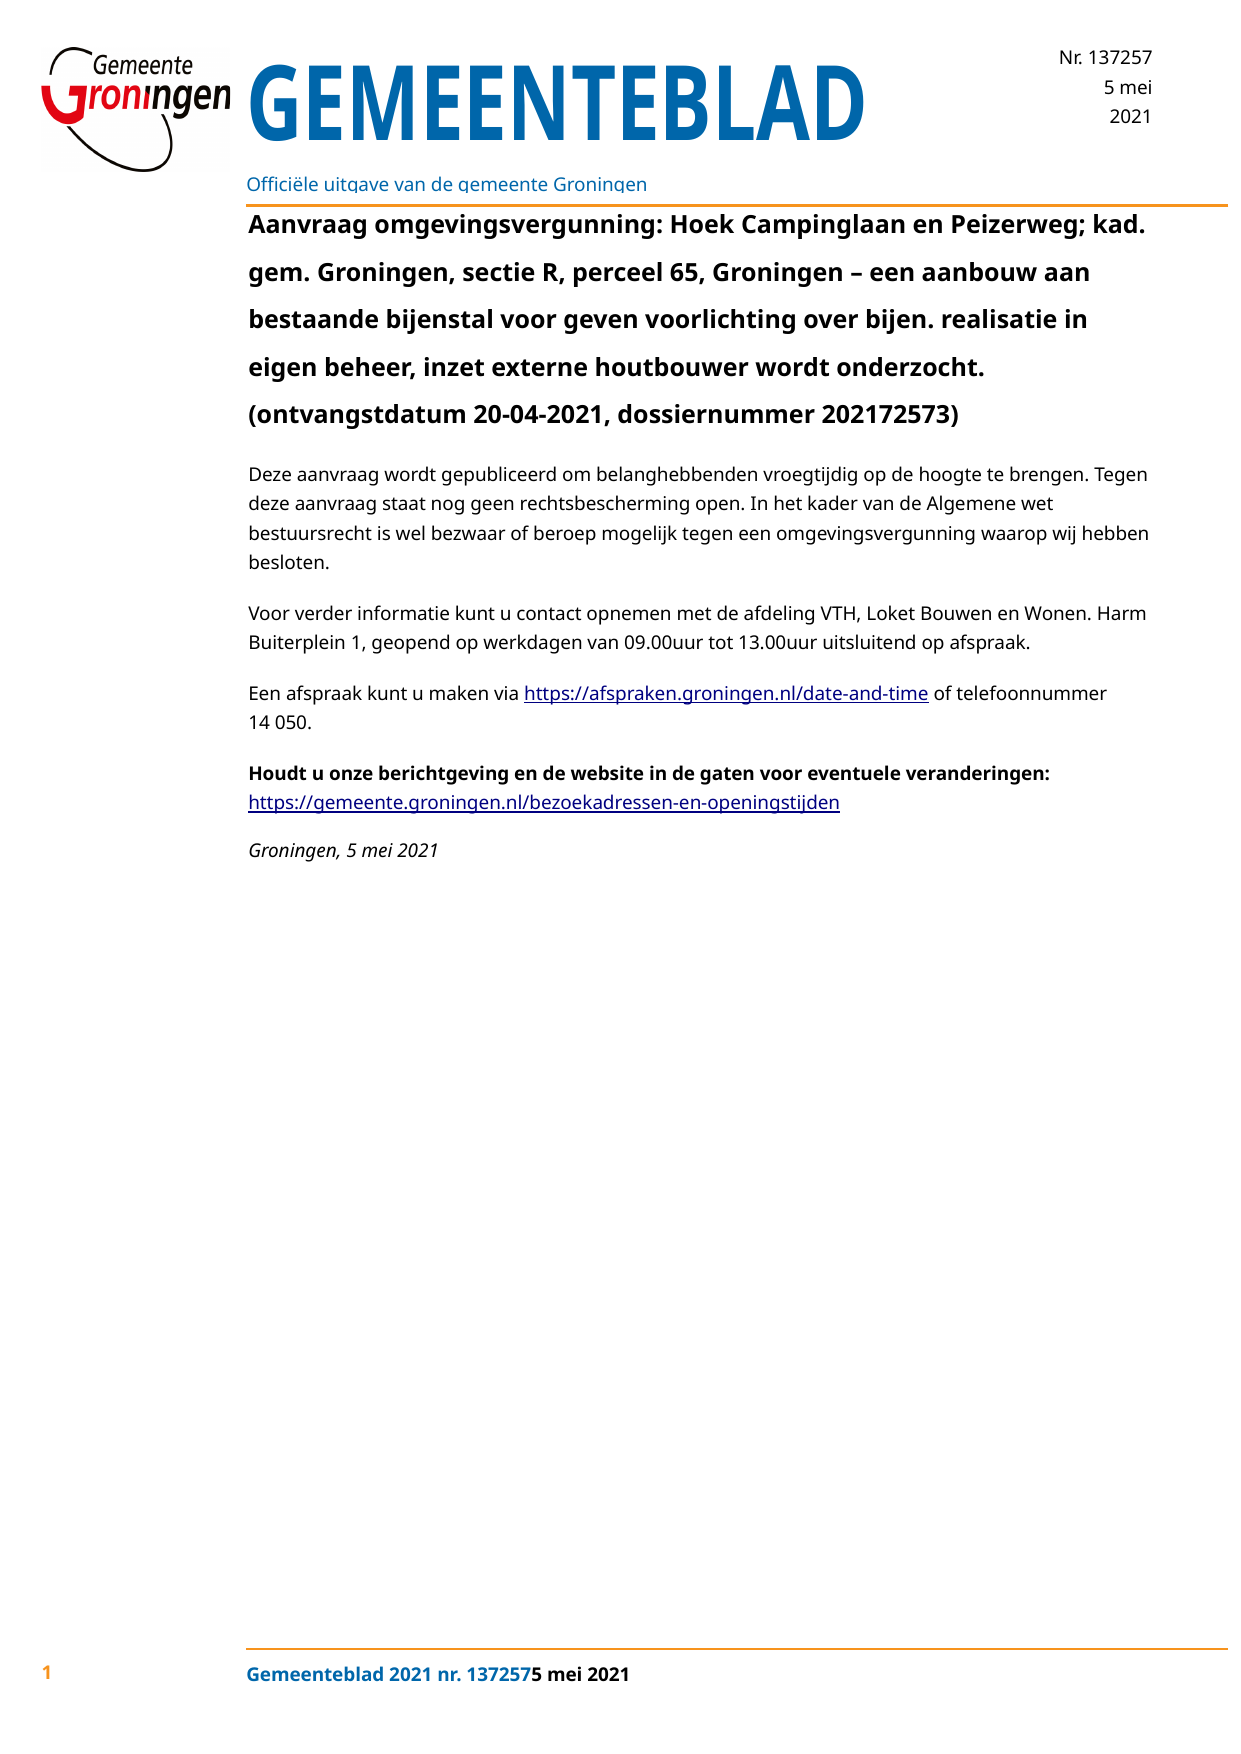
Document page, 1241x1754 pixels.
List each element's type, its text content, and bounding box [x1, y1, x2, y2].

text Houdt u onze berichtgeving en de website in de gaten voor eventuele veranderingen: https://gemeente.groningen.nl/bezoekadressen-en-openingstijden [248, 760, 1152, 815]
text Groningen, 5 mei 2021 [248, 837, 1152, 863]
text Voor verder informatie kunt u contact opnemen met de afdeling VTH, Loket Bouwen en Wonen. Harm Buiterplein 1, geopend op werkdagen van 09.00uur tot 13.00uur uitsluitend op afspraak. [248, 600, 1152, 655]
text Deze aanvraag wordt gepubliceerd om belanghebbenden vroegtijdig op de hoogte te brengen. Tegen deze aanvraag staat nog geen rechtsbescherming open. In het kader van de Algemene wet bestuursrecht is wel bezwaar of beroep mogelijk tegen een omgevingsvergunning waarop wij hebben besloten. [248, 461, 1152, 575]
text Een afspraak kunt u maken via https://afspraken.groningen.nl/date-and-time of telefoonnummer 14 050. [248, 680, 1152, 735]
text Aanvraag omgevingsvergunning: Hoek Campinglaan en Peizerweg; kad. gem. Groningen, sectie R, perceel 65, Groningen – een aanbouw aan bestaande bijenstal voor geven voorlichting over bijen. realisatie in eigen beheer, inzet externe houtbouwer wordt onderzocht. (ontvangstdatum 20-04-2021, dossiernummer 202172573) [248, 207, 1152, 431]
picture [41, 47, 231, 172]
